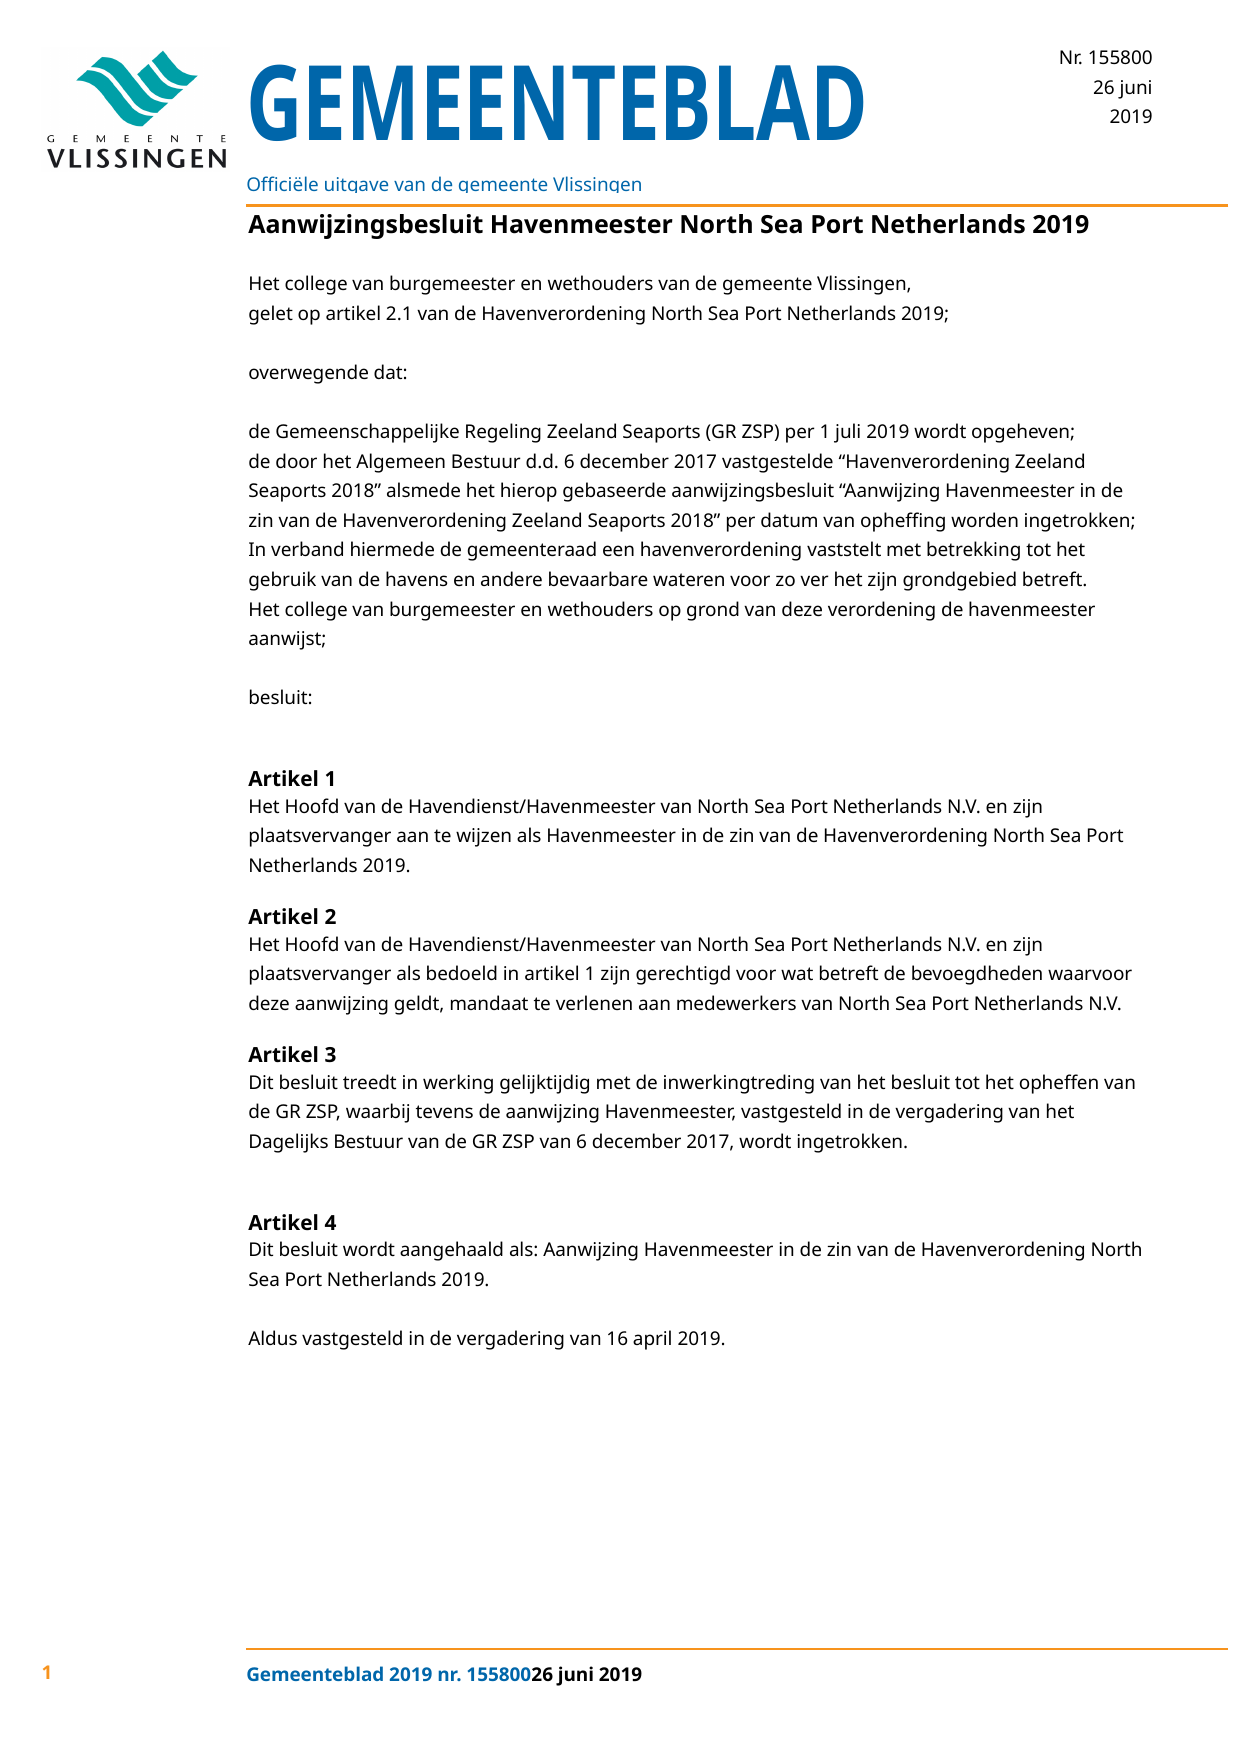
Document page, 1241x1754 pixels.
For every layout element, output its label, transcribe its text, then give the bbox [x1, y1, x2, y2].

text Het college van burgemeester en wethouders op grond van deze verordening de havenmeester aanwijst; [248, 596, 1152, 651]
text Dit besluit wordt aangehaald als: Aanwijzing Havenmeester in de zin van de Havenverordening North Sea Port Netherlands 2019. [248, 1237, 1152, 1292]
text In verband hiermede de gemeenteraad een havenverordening vaststelt met betrekking tot het gebruik van de havens en andere bevaarbare wateren voor zo ver het zijn grondgebied betreft. [248, 537, 1152, 592]
text Het Hoofd van de Havendienst/Havenmeester van North Sea Port Netherlands N.V. en zijn plaatsvervanger als bedoeld in artikel 1 zijn gerechtigd voor wat betreft de bevoegdheden waarvoor deze aanwijzing geldt, mandaat te verlenen aan medewerkers van North Sea Port Netherlands N.V. [248, 931, 1152, 1016]
text Artikel 2 [248, 902, 1152, 931]
text Het Hoofd van de Havendienst/Havenmeester van North Sea Port Netherlands N.V. en zijn plaatsvervanger aan te wijzen als Havenmeester in de zin van de Havenverordening North Sea Port Netherlands 2019. [248, 793, 1152, 878]
text Dit besluit treedt in werking gelijktijdig met de inwerkingtreding van het besluit tot het opheffen van de GR ZSP, waarbij tevens de aanwijzing Havenmeester, vastgesteld in de vergadering van het Dagelijks Bestuur van de GR ZSP van 6 december 2017, wordt ingetrokken. [248, 1069, 1152, 1154]
text Artikel 3 [248, 1041, 1152, 1069]
text besluit: [248, 684, 1152, 710]
text gelet op artikel 2.1 van de Havenverordening North Sea Port Netherlands 2019; [248, 300, 1152, 326]
picture [41, 47, 231, 172]
text Aldus vastgesteld in de vergadering van 16 april 2019. [248, 1325, 1152, 1351]
text Artikel 4 [248, 1208, 1152, 1237]
text de Gemeenschappelijke Regeling Zeeland Seaports (GR ZSP) per 1 juli 2019 wordt opgeheven; [248, 418, 1152, 444]
text overwegende dat: [248, 359, 1152, 385]
text Aanwijzingsbesluit Havenmeester North Sea Port Netherlands 2019 [248, 207, 1152, 241]
text de door het Algemeen Bestuur d.d. 6 december 2017 vastgestelde “Havenverordening Zeeland Seaports 2018” alsmede het hierop gebaseerde aanwijzingsbesluit “Aanwijzing Havenmeester in de zin van de Havenverordening Zeeland Seaports 2018” per datum van opheffing worden ingetrokken; [248, 448, 1152, 533]
text Artikel 1 [248, 764, 1152, 793]
text Het college van burgemeester en wethouders van de gemeente Vlissingen, [248, 270, 1152, 296]
